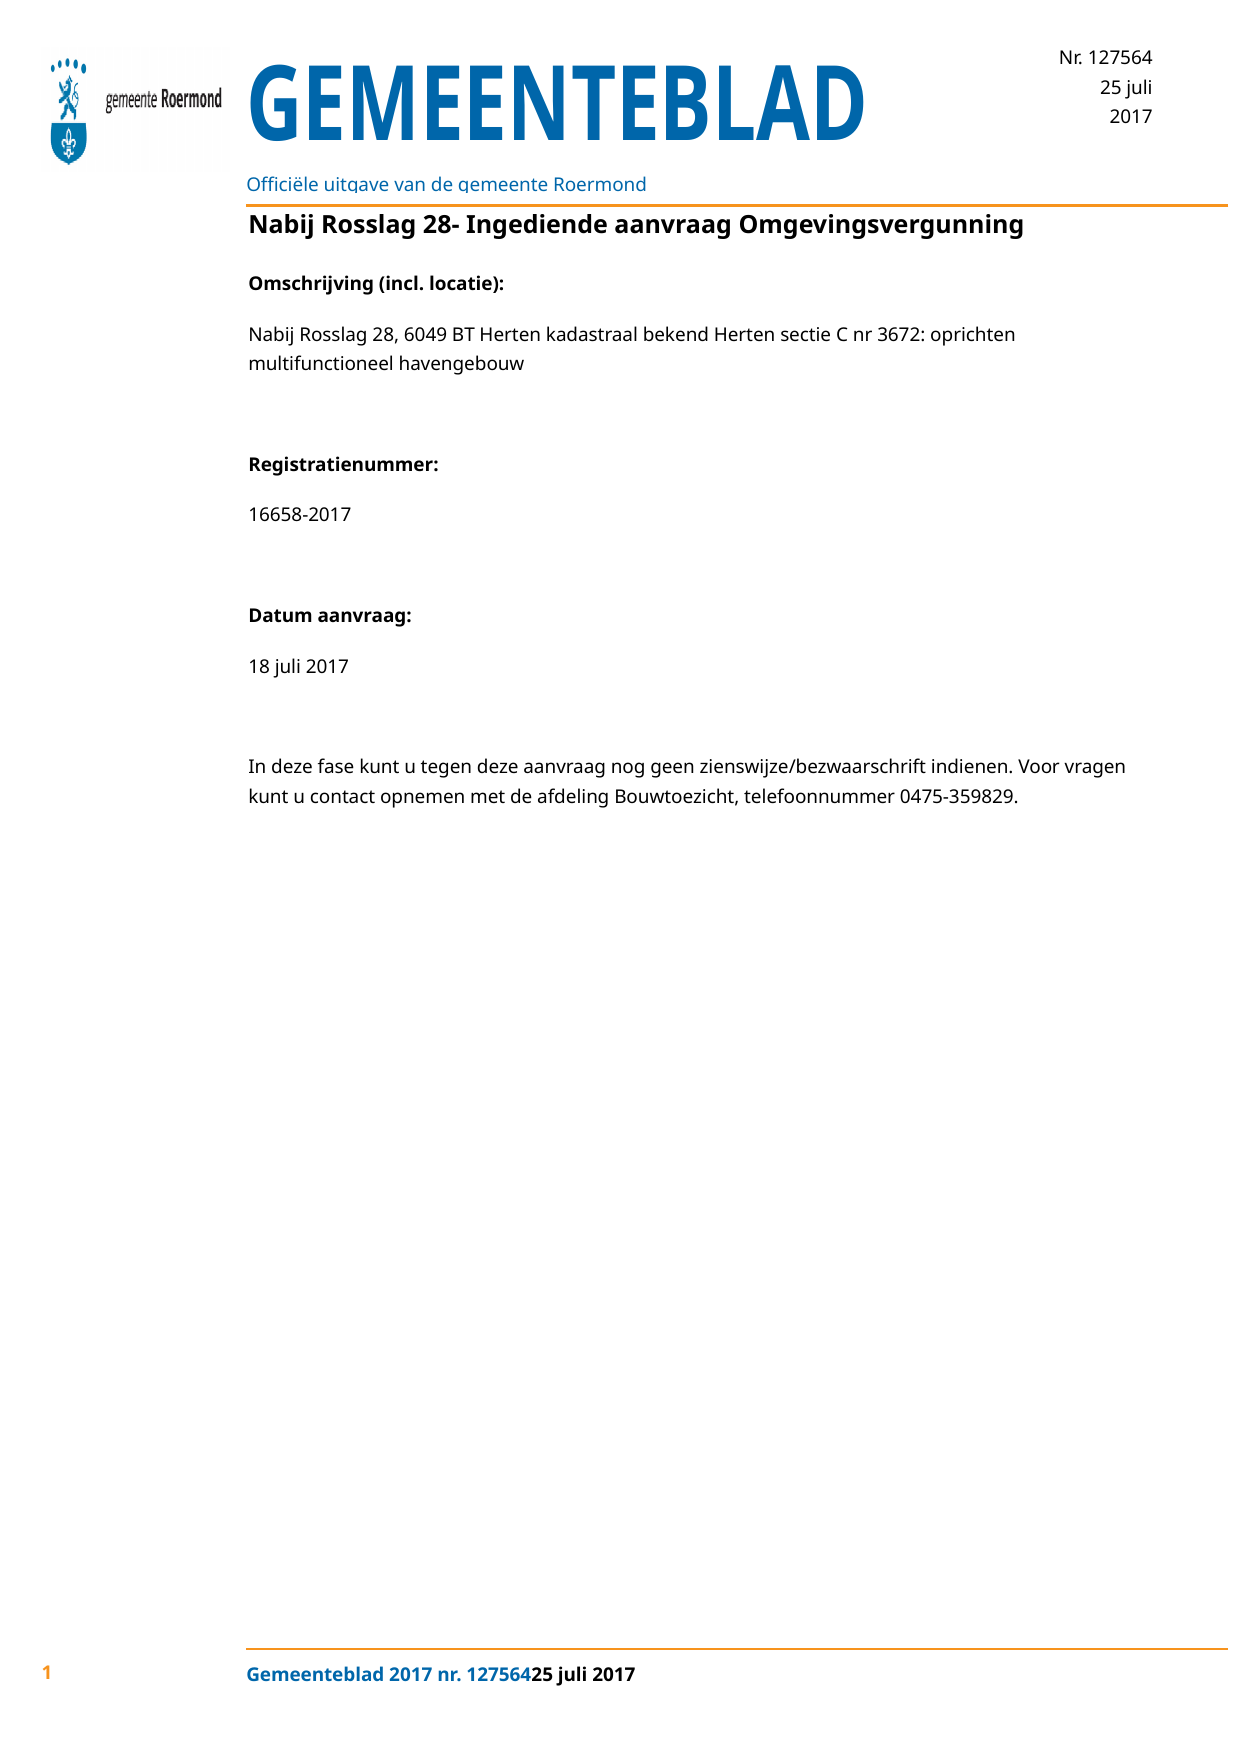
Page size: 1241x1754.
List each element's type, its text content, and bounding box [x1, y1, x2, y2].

picture [41, 47, 231, 172]
text Nabij Rosslag 28- Ingediende aanvraag Omgevingsvergunning [248, 207, 1152, 241]
text In deze fase kunt u tegen deze aanvraag nog geen zienswijze/bezwaarschrift indienen. Voor vragen kunt u contact opnemen met de afdeling Bouwtoezicht, telefoonnummer 0475-359829. [248, 754, 1152, 809]
text Nabij Rosslag 28, 6049 BT Herten kadastraal bekend Herten sectie C nr 3672: oprichten multifunctioneel havengebouw [248, 321, 1152, 376]
text Registratienummer: [248, 451, 1152, 477]
text Datum aanvraag: [248, 602, 1152, 628]
text 16658-2017 [248, 502, 1152, 527]
text Omschrijving (incl. locatie): [248, 270, 1152, 296]
text 18 juli 2017 [248, 653, 1152, 678]
